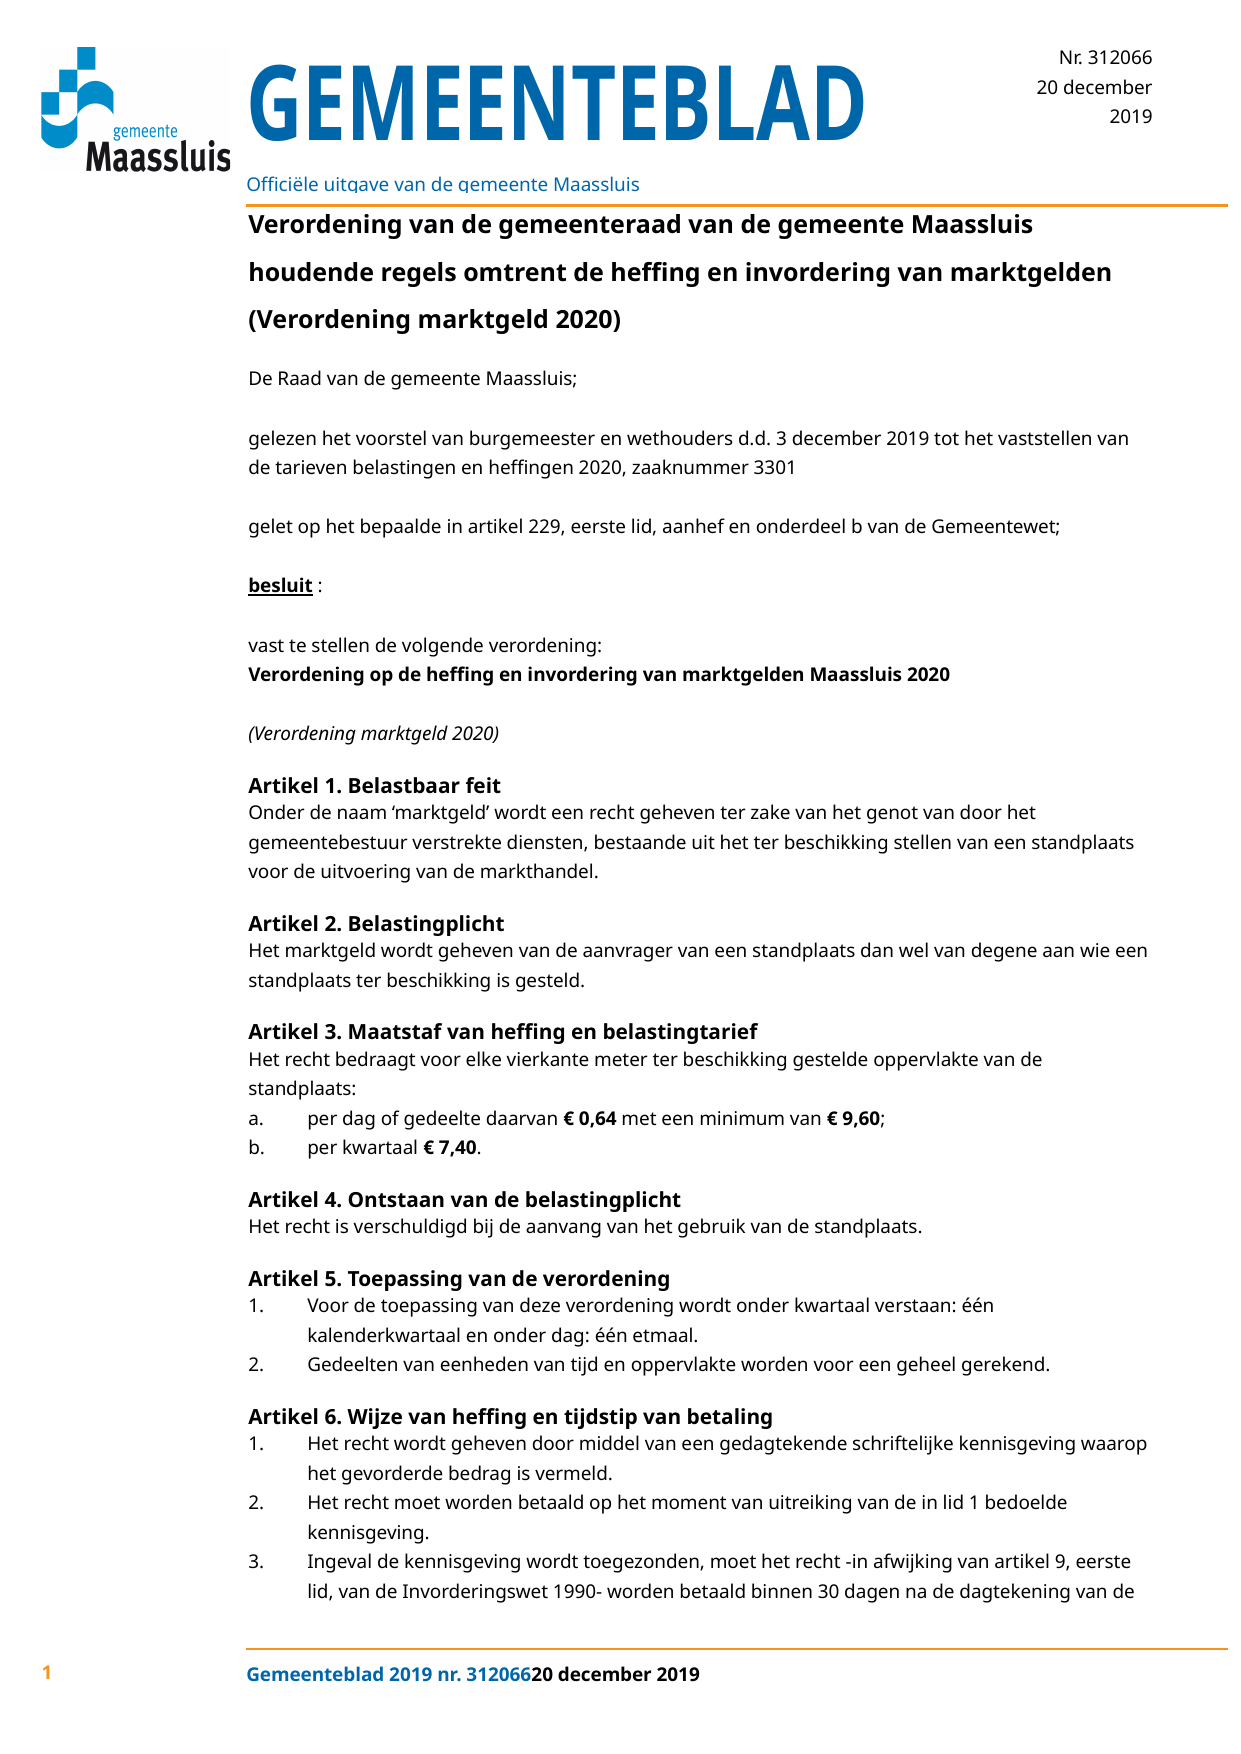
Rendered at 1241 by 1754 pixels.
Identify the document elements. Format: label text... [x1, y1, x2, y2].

text Artikel 3. Maatstaf van heffing en belastingtarief [248, 1017, 1152, 1046]
list Ingeval de kennisgeving wordt toegezonden, moet het recht -in afwijking van artikel 9, eerste lid, van de Invorderingswet 1990- worden betaald binnen 30 dagen na de dagtekening van de [248, 1549, 1152, 1604]
text Artikel 6. Wijze van heffing en tijdstip van betaling [248, 1402, 1152, 1430]
picture [41, 47, 231, 172]
list Het recht moet worden betaald op het moment van uitreiking van de in lid 1 bedoelde kennisgeving. [248, 1489, 1152, 1545]
text Verordening van de gemeenteraad van de gemeente Maassluis houdende regels omtrent de heffing en invordering van marktgelden (Verordening marktgeld 2020) [248, 207, 1152, 336]
list Gedeelten van eenheden van tijd en oppervlakte worden voor een geheel gerekend. [248, 1351, 1152, 1377]
list per kwartaal € 7,40. [248, 1134, 1152, 1160]
list Het recht wordt geheven door middel van een gedagtekende schriftelijke kennisgeving waarop het gevorderde bedrag is vermeld. [248, 1430, 1152, 1486]
picture [41, 47, 77, 92]
text De Raad van de gemeente Maassluis; [248, 366, 1152, 391]
text gelet op het bepaalde in artikel 229, eerste lid, aanhef en onderdeel b van de Gemeentewet; [248, 513, 1152, 539]
list per dag of gedeelte daarvan € 0,64 met een minimum van € 9,60; [248, 1105, 1152, 1131]
text Artikel 2. Belastingplicht [248, 909, 1152, 937]
text vast te stellen de volgende verordening: [248, 632, 1152, 657]
text Het marktgeld wordt geheven van de aanvrager van een standplaats dan wel van degene aan wie een standplaats ter beschikking is gesteld. [248, 937, 1152, 993]
text Het recht bedraagt voor elke vierkante meter ter beschikking gestelde oppervlakte van de standplaats: [248, 1046, 1152, 1101]
text Verordening op de heffing en invordering van marktgelden Maassluis 2020 [248, 661, 1152, 687]
text Artikel 4. Ontstaan van de belastingplicht [248, 1185, 1152, 1213]
text Onder de naam ‘marktgeld’ wordt een recht geheven ter zake van het genot van door het gemeentebestuur verstrekte diensten, bestaande uit het ter beschikking stellen van een standplaats voor de uitvoering van de markthandel. [248, 799, 1152, 884]
text gelezen het voorstel van burgemeester en wethouders d.d. 3 december 2019 tot het vaststellen van de tarieven belastingen en heffingen 2020, zaaknummer 3301 [248, 425, 1152, 480]
list Voor de toepassing van deze verordening wordt onder kwartaal verstaan: één kalenderkwartaal en onder dag: één etmaal. [248, 1292, 1152, 1348]
text Het recht is verschuldigd bij de aanvang van het gebruik van de standplaats. [248, 1213, 1152, 1239]
text besluit : [248, 573, 1152, 598]
text (Verordening marktgeld 2020) [248, 721, 1152, 746]
text Artikel 1. Belastbaar feit [248, 771, 1152, 799]
text Artikel 5. Toepassing van de verordening [248, 1264, 1152, 1292]
